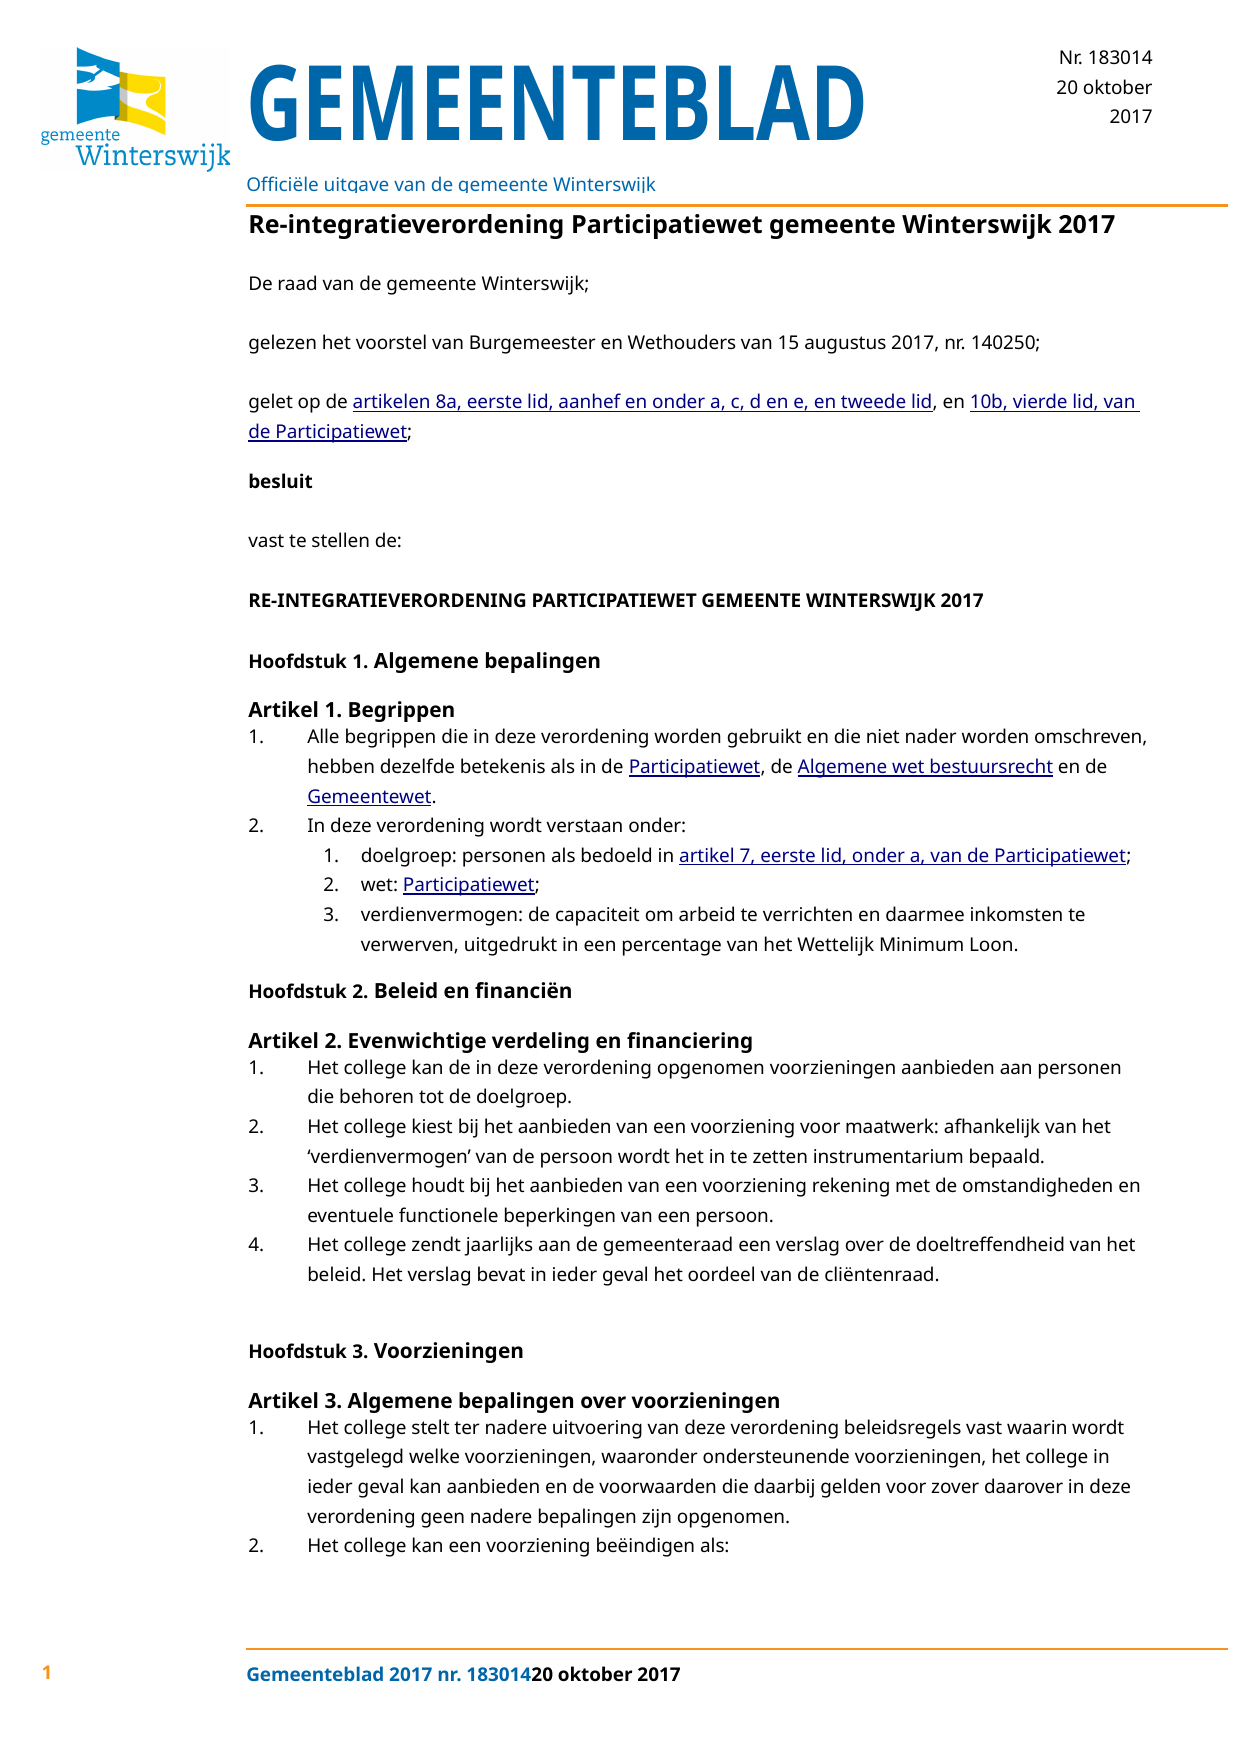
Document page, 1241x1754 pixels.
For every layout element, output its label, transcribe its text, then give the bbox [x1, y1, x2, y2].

text Hoofdstuk 3. Voorzieningen [248, 1336, 1152, 1365]
list Het college kan een voorziening beëindigen als: [248, 1532, 1152, 1558]
list Het college kan de in deze verordening opgenomen voorzieningen aanbieden aan personen die behoren tot de doelgroep. [248, 1054, 1152, 1109]
list Alle begrippen die in deze verordening worden gebruikt en die niet nader worden omschreven, hebben dezelfde betekenis als in de Participatiewet, de Algemene wet bestuursrecht en de Gemeentewet. [248, 724, 1152, 809]
list Het college zendt jaarlijks aan de gemeenteraad een verslag over de doeltreffendheid van het beleid. Het verslag bevat in ieder geval het oordeel van de cliëntenraad. [248, 1232, 1152, 1287]
list Het college houdt bij het aanbieden van een voorziening rekening met de omstandigheden en eventuele functionele beperkingen van een persoon. [248, 1172, 1152, 1228]
text Artikel 2. Evenwichtige verdeling en financiering [248, 1026, 1152, 1054]
text Hoofdstuk 1. Algemene bepalingen [248, 646, 1152, 674]
text besluit [248, 468, 1152, 494]
list In deze verordening wordt verstaan onder: [248, 812, 1152, 838]
text Artikel 3. Algemene bepalingen over voorzieningen [248, 1386, 1152, 1414]
text vast te stellen de: [248, 528, 1152, 553]
picture [41, 47, 231, 172]
list Het college stelt ter nadere uitvoering van deze verordening beleidsregels vast waarin wordt vastgelegd welke voorzieningen, waaronder ondersteunende voorzieningen, het college in ieder geval kan aanbieden en de voorwaarden die daarbij gelden voor zover daarover in deze verordening geen nadere bepalingen zijn opgenomen. [248, 1414, 1152, 1529]
text RE-INTEGRATIEVERORDENING PARTICIPATIEWET GEMEENTE WINTERSWIJK 2017 [248, 587, 1152, 613]
list verdienvermogen: de capaciteit om arbeid te verrichten en daarmee inkomsten te verwerven, uitgedrukt in een percentage van het Wettelijk Minimum Loon. [323, 901, 1152, 957]
text gelezen het voorstel van Burgemeester en Wethouders van 15 augustus 2017, nr. 140250; [248, 329, 1152, 355]
text gelet op de artikelen 8a, eerste lid, aanhef en onder a, c, d en e, en tweede lid, en 10b, vierde lid, van de Participatiewet; [248, 389, 1152, 444]
text Artikel 1. Begrippen [248, 695, 1152, 724]
list Het college kiest bij het aanbieden van een voorziening voor maatwerk: afhankelijk van het ‘verdienvermogen’ van de persoon wordt het in te zetten instrumentarium bepaald. [248, 1113, 1152, 1169]
text Re-integratieverordening Participatiewet gemeente Winterswijk 2017 [248, 207, 1152, 241]
picture [225, 153, 231, 162]
list doelgroep: personen als bedoeld in artikel 7, eerste lid, onder a, van de Participatiewet; [323, 842, 1152, 868]
list wet: Participatiewet; [323, 872, 1152, 897]
text De raad van de gemeente Winterswijk; [248, 270, 1152, 296]
text Hoofdstuk 2. Beleid en financiën [248, 976, 1152, 1005]
